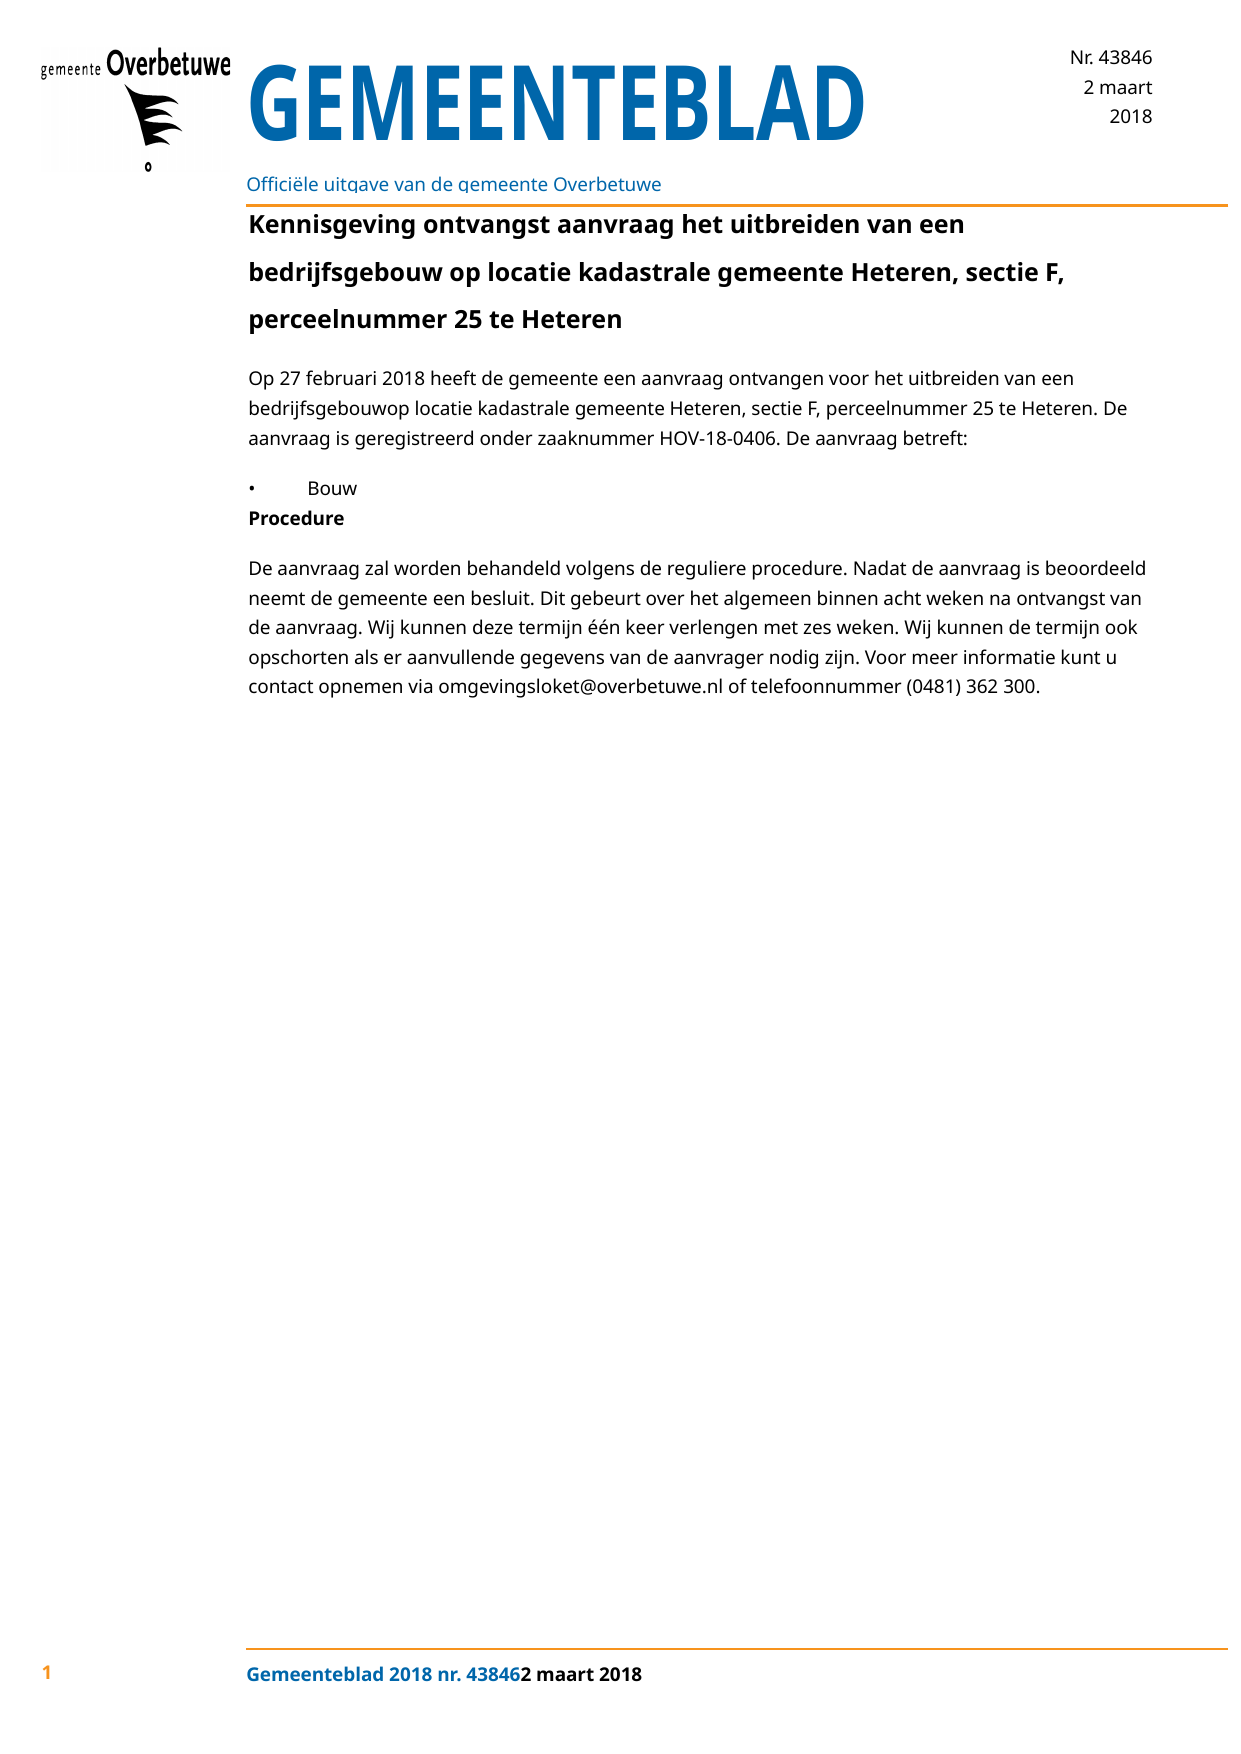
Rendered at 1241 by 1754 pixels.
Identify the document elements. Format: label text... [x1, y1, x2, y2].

text Kennisgeving ontvangst aanvraag het uitbreiden van een bedrijfsgebouw op locatie kadastrale gemeente Heteren, sectie F, perceelnummer 25 te Heteren [248, 207, 1152, 336]
text Op 27 februari 2018 heeft de gemeente een aanvraag ontvangen voor het uitbreiden van een bedrijfsgebouwop locatie kadastrale gemeente Heteren, sectie F, perceelnummer 25 te Heteren. De aanvraag is geregistreerd onder zaaknummer HOV-18-0406. De aanvraag betreft: [248, 366, 1152, 450]
list Bouw [248, 475, 1152, 501]
text Procedure [248, 505, 1152, 530]
text De aanvraag zal worden behandeld volgens de reguliere procedure. Nadat de aanvraag is beoordeeld neemt de gemeente een besluit. Dit gebeurt over het algemeen binnen acht weken na ontvangst van de aanvraag. Wij kunnen deze termijn één keer verlengen met zes weken. Wij kunnen de termijn ook opschorten als er aanvullende gegevens van de aanvrager nodig zijn. Voor meer informatie kunt u contact opnemen via omgevingsloket@overbetuwe.nl of telefoonnummer (0481) 362 300. [248, 555, 1152, 699]
picture [41, 47, 231, 172]
